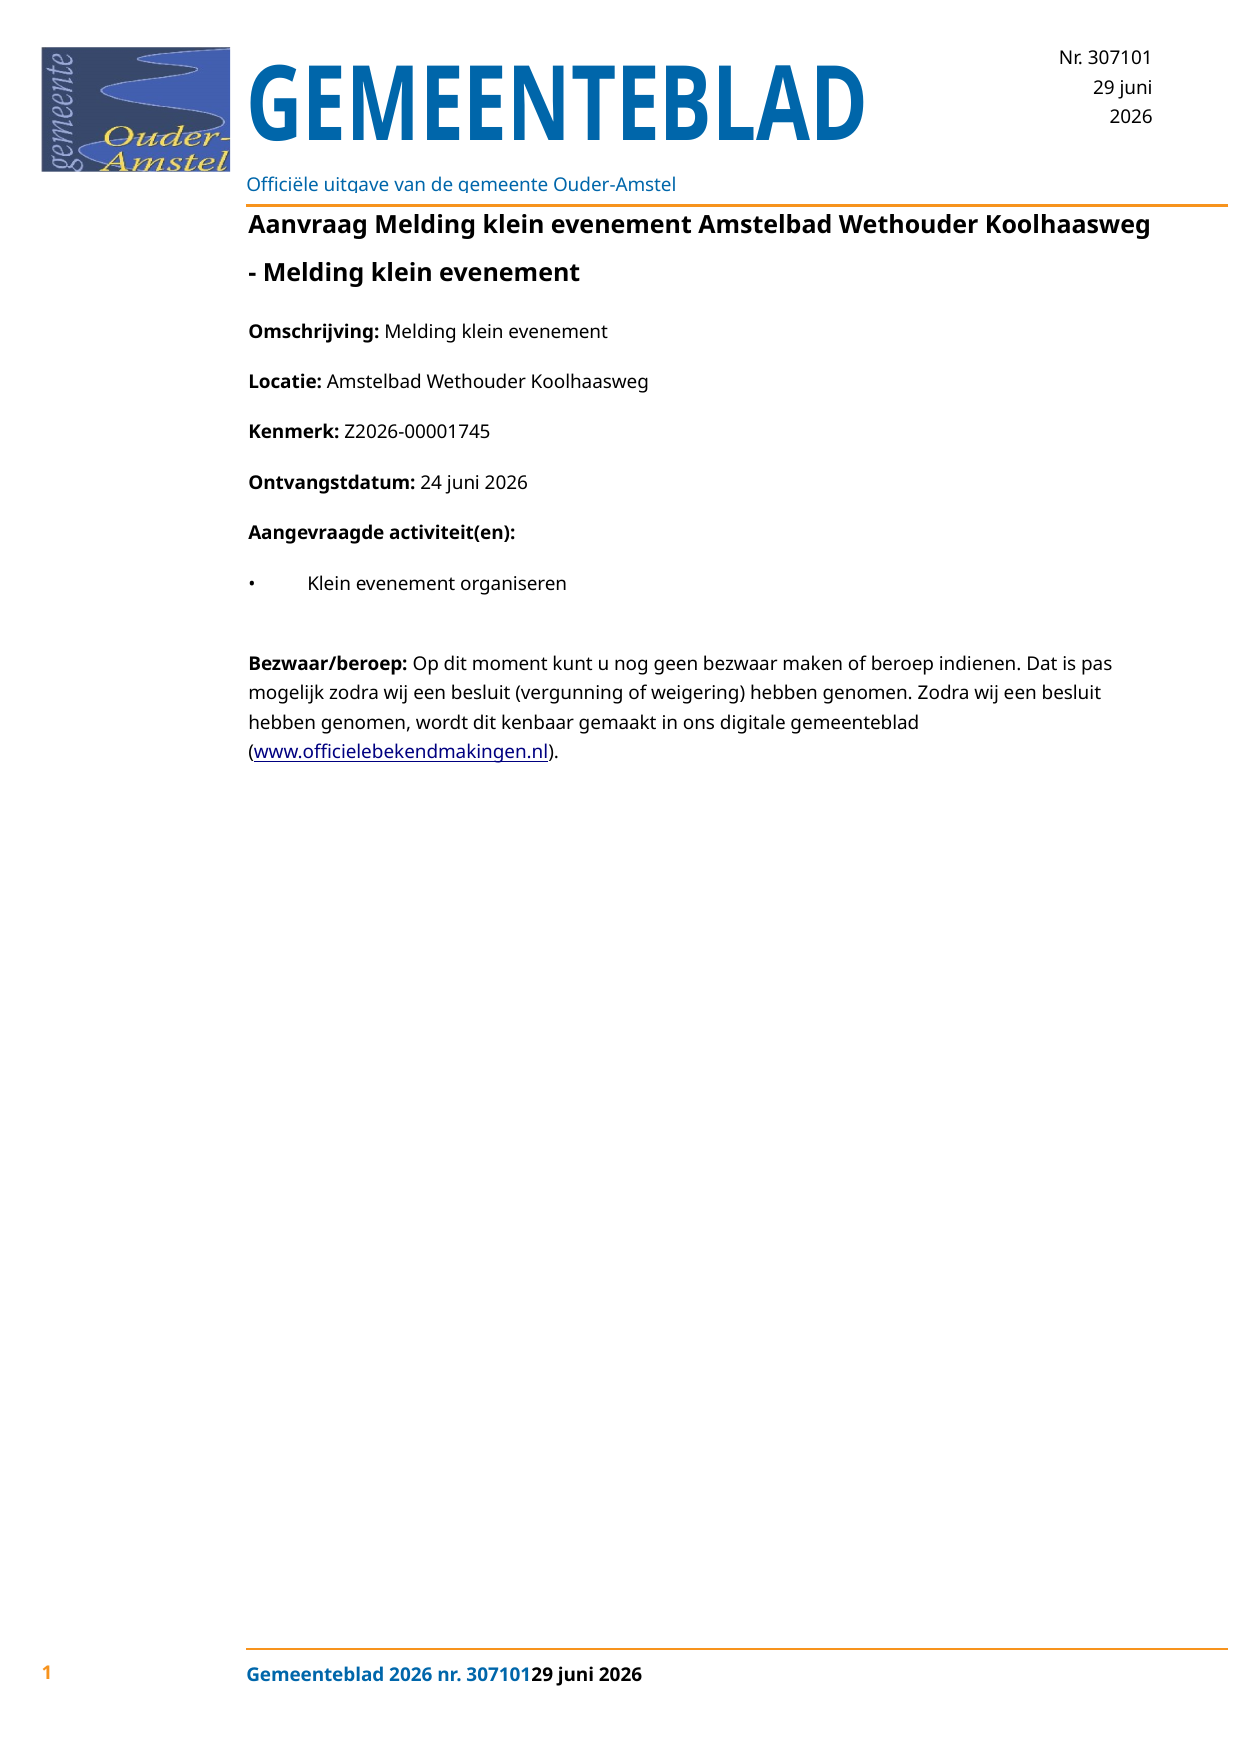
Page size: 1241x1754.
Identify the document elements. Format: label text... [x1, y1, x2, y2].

text Ontvangstdatum: 24 juni 2026 [248, 469, 1152, 495]
text Omschrijving: Melding klein evenement [248, 318, 1152, 344]
text Aanvraag Melding klein evenement Amstelbad Wethouder Koolhaasweg - Melding klein evenement [248, 207, 1152, 288]
picture [41, 47, 231, 172]
text Locatie: Amstelbad Wethouder Koolhaasweg [248, 368, 1152, 394]
text Aangevraagde activiteit(en): [248, 519, 1152, 545]
text Bezwaar/beroep: Op dit moment kunt u nog geen bezwaar maken of beroep indienen. Dat is pas mogelijk zodra wij een besluit (vergunning of weigering) hebben genomen. Zodra wij een besluit hebben genomen, wordt dit kenbaar gemaakt in ons digitale gemeenteblad (www.officielebekendmakingen.nl). [248, 650, 1152, 764]
list Klein evenement organiseren [248, 570, 1152, 596]
text Kenmerk: Z2026-00001745 [248, 419, 1152, 444]
